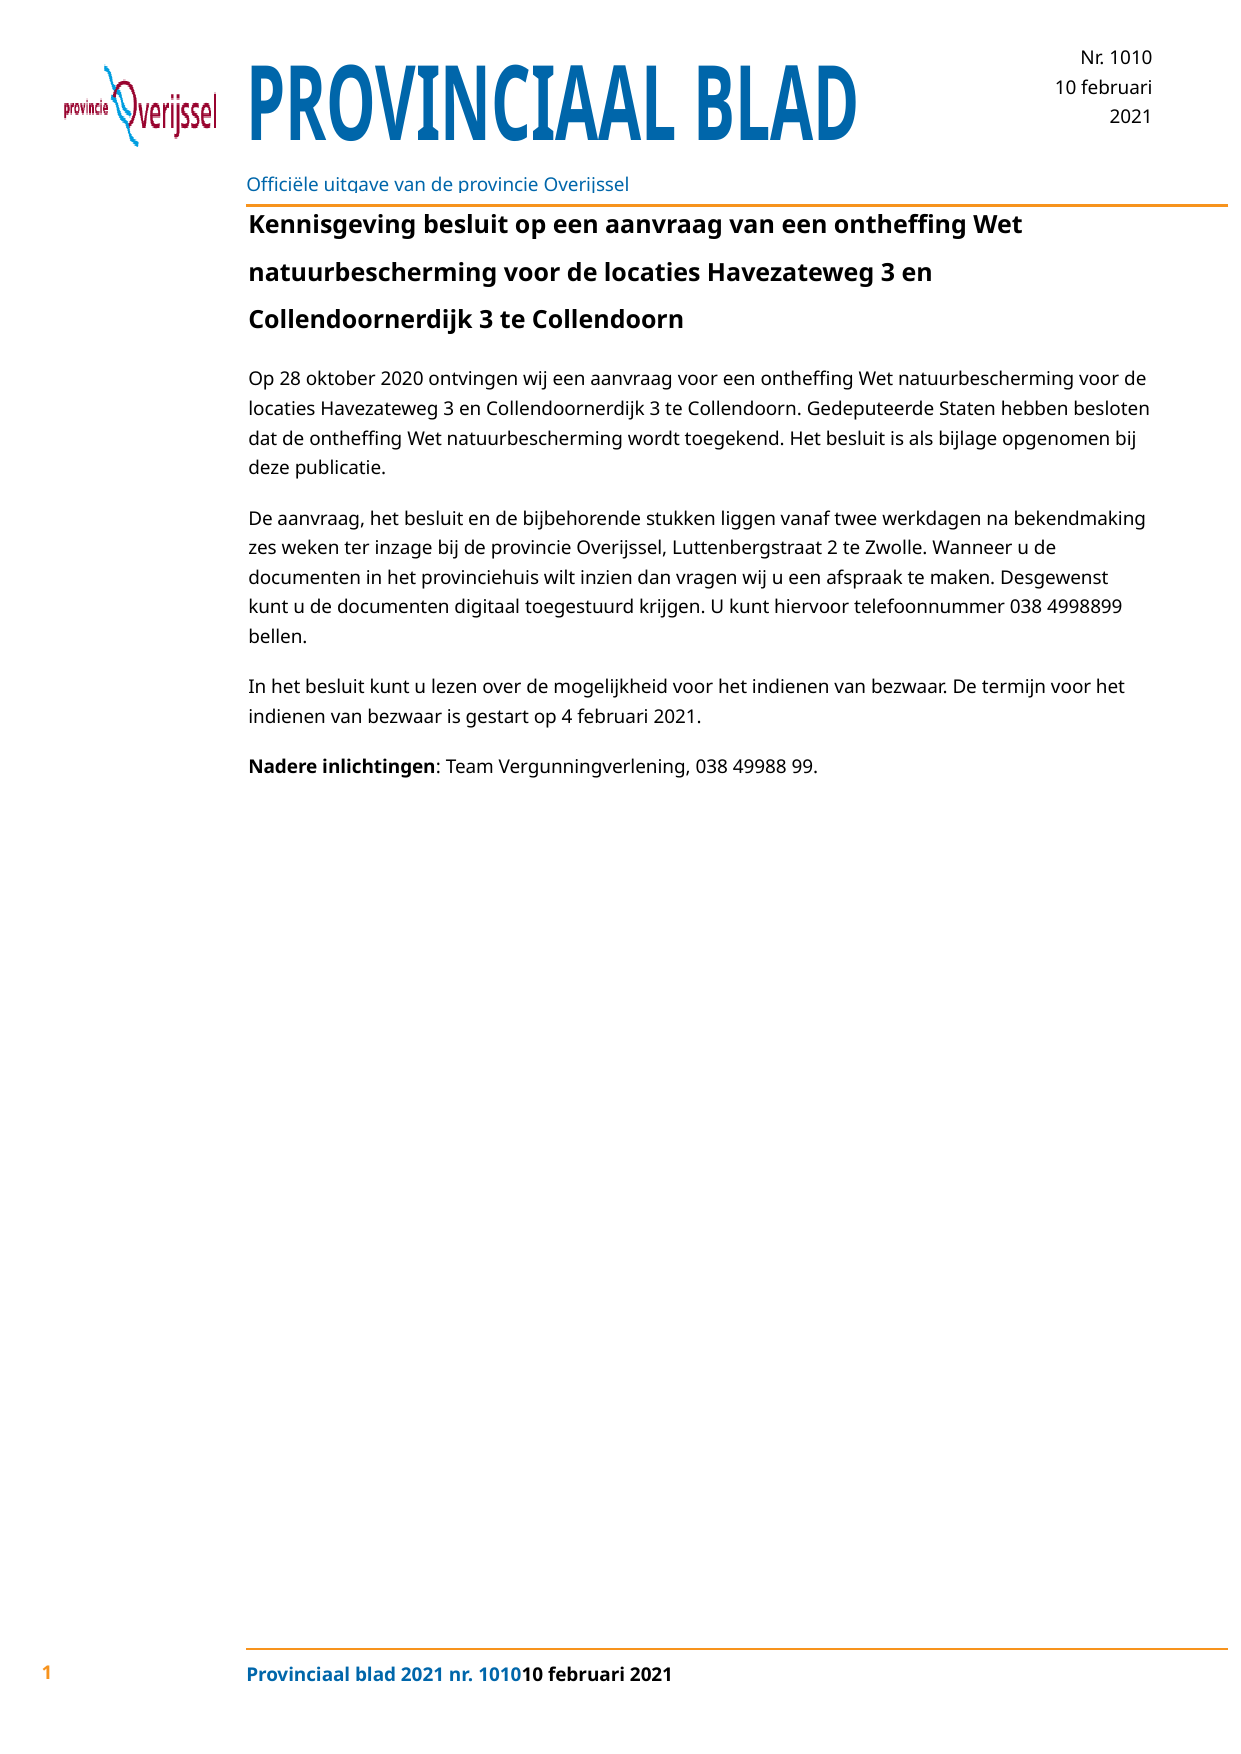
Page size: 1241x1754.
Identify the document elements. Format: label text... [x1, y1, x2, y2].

text Kennisgeving besluit op een aanvraag van een ontheffing Wet natuurbescherming voor de locaties Havezateweg 3 en Collendoornerdijk 3 te Collendoorn [248, 207, 1152, 336]
text De aanvraag, het besluit en de bijbehorende stukken liggen vanaf twee werkdagen na bekendmaking zes weken ter inzage bij de provincie Overijssel, Luttenbergstraat 2 te Zwolle. Wanneer u de documenten in het provinciehuis wilt inzien dan vragen wij u een afspraak te maken. Desgewenst kunt u de documenten digitaal toegestuurd krijgen. U kunt hiervoor telefoonnummer 038 4998899 bellen. [248, 505, 1152, 649]
text Nadere inlichtingen: Team Vergunningverlening, 038 49988 99. [248, 753, 1152, 779]
picture [41, 47, 231, 172]
text In het besluit kunt u lezen over de mogelijkheid voor het indienen van bezwaar. De termijn voor het indienen van bezwaar is gestart op 4 februari 2021. [248, 673, 1152, 729]
text Op 28 oktober 2020 ontvingen wij een aanvraag voor een ontheffing Wet natuurbescherming voor de locaties Havezateweg 3 en Collendoornerdijk 3 te Collendoorn. Gedeputeerde Staten hebben besloten dat de ontheffing Wet natuurbescherming wordt toegekend. Het besluit is als bijlage opgenomen bij deze publicatie. [248, 366, 1152, 480]
